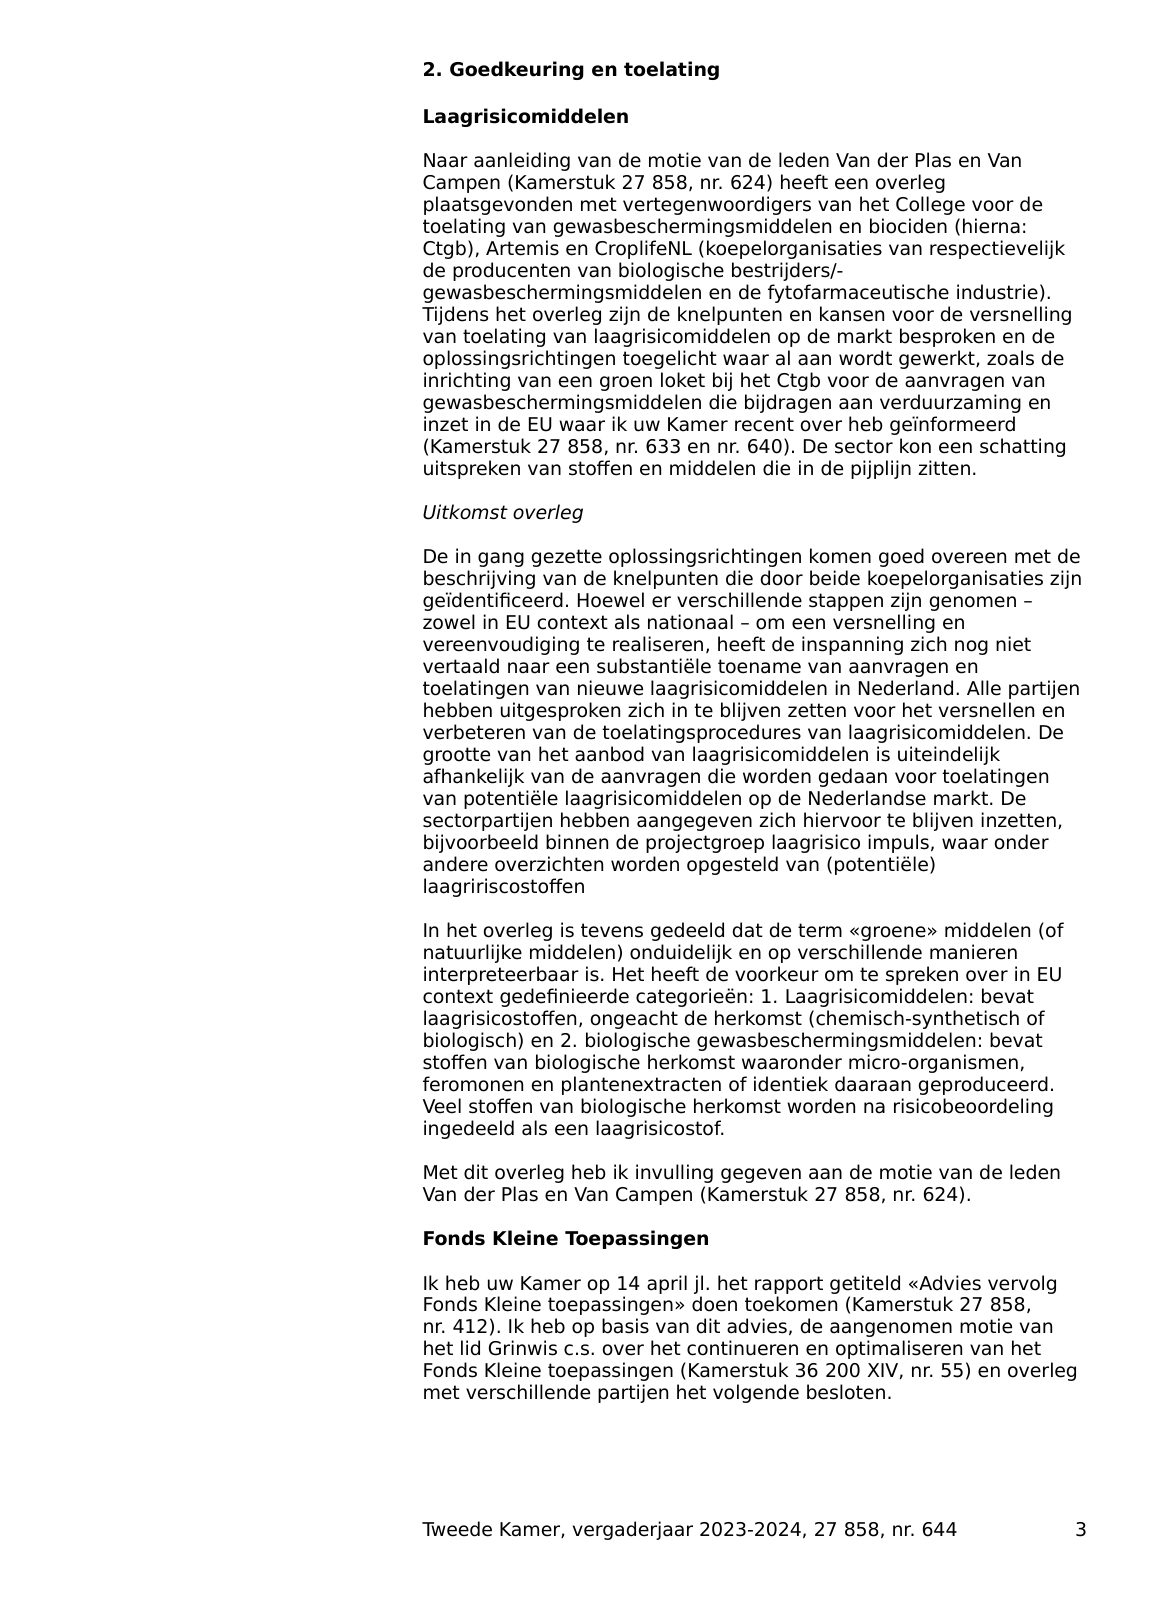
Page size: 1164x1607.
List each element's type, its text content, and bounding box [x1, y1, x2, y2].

text In het overleg is tevens gedeeld dat de term «groene» middelen (of natuurlijke middelen) onduidelijk en op verschillende manieren interpreteerbaar is. Het heeft de voorkeur om te spreken over in EU context gedefinieerde categorieën: 1. Laagrisicomiddelen: bevat laagrisicostoffen, ongeacht de herkomst (chemisch-synthetisch of biologisch) en 2. biologische gewasbeschermingsmiddelen: bevat stoffen van biologische herkomst waaronder micro-organismen, feromonen en plantenextracten of identiek daaraan geproduceerd. Veel stoffen van biologische herkomst worden na risicobeoordeling ingedeeld als een laagrisicostof. [422, 920, 1087, 1140]
subtitle 2. Goedkeuring en toelating [422, 59, 1087, 81]
subtitle Uitkomst overleg [422, 502, 1087, 524]
text Met dit overleg heb ik invulling gegeven aan de motie van de leden Van der Plas en Van Campen (Kamerstuk 27 858, nr. 624). [422, 1162, 1087, 1206]
text De in gang gezette oplossingsrichtingen komen goed overeen met de beschrijving van de knelpunten die door beide koepelorganisaties zijn geïdentificeerd. Hoewel er verschillende stappen zijn genomen – zowel in EU context als nationaal – om een versnelling en vereenvoudiging te realiseren, heeft de inspanning zich nog niet vertaald naar een substantiële toename van aanvragen en toelatingen van nieuwe laagrisicomiddelen in Nederland. Alle partijen hebben uitgesproken zich in te blijven zetten voor het versnellen en verbeteren van de toelatingsprocedures van laagrisicomiddelen. De grootte van het aanbod van laagrisicomiddelen is uiteindelijk afhankelijk van de aanvragen die worden gedaan voor toelatingen van potentiële laagrisicomiddelen op de Nederlandse markt. De sectorpartijen hebben aangegeven zich hiervoor te blijven inzetten, bijvoorbeeld binnen de projectgroep laagrisico impuls, waar onder andere overzichten worden opgesteld van (potentiële) laagririscostoffen [422, 546, 1087, 898]
subtitle Laagrisicomiddelen [422, 106, 1087, 128]
text Naar aanleiding van de motie van de leden Van der Plas en Van Campen (Kamerstuk 27 858, nr. 624) heeft een overleg plaatsgevonden met vertegenwoordigers van het College voor de toelating van gewasbeschermingsmiddelen en biociden (hierna: Ctgb), Artemis en CroplifeNL (koepelorganisaties van respectievelijk de producenten van biologische bestrijders/-gewasbeschermingsmiddelen en de fytofarmaceutische industrie). Tijdens het overleg zijn de knelpunten en kansen voor de versnelling van toelating van laagrisicomiddelen op de markt besproken en de oplossingsrichtingen toegelicht waar al aan wordt gewerkt, zoals de inrichting van een groen loket bij het Ctgb voor de aanvragen van gewasbeschermingsmiddelen die bijdragen aan verduurzaming en inzet in de EU waar ik uw Kamer recent over heb geïnformeerd (Kamerstuk 27 858, nr. 633 en nr. 640). De sector kon een schatting uitspreken van stoffen en middelen die in de pijplijn zitten. [422, 150, 1087, 480]
text Ik heb uw Kamer op 14 april jl. het rapport getiteld «Advies vervolg Fonds Kleine toepassingen» doen toekomen (Kamerstuk 27 858, nr. 412). Ik heb op basis van dit advies, de aangenomen motie van het lid Grinwis c.s. over het continueren en optimaliseren van het Fonds Kleine toepassingen (Kamerstuk 36 200 XIV, nr. 55) en overleg met verschillende partijen het volgende besloten. [422, 1272, 1087, 1404]
subtitle Fonds Kleine Toepassingen [422, 1228, 1087, 1250]
